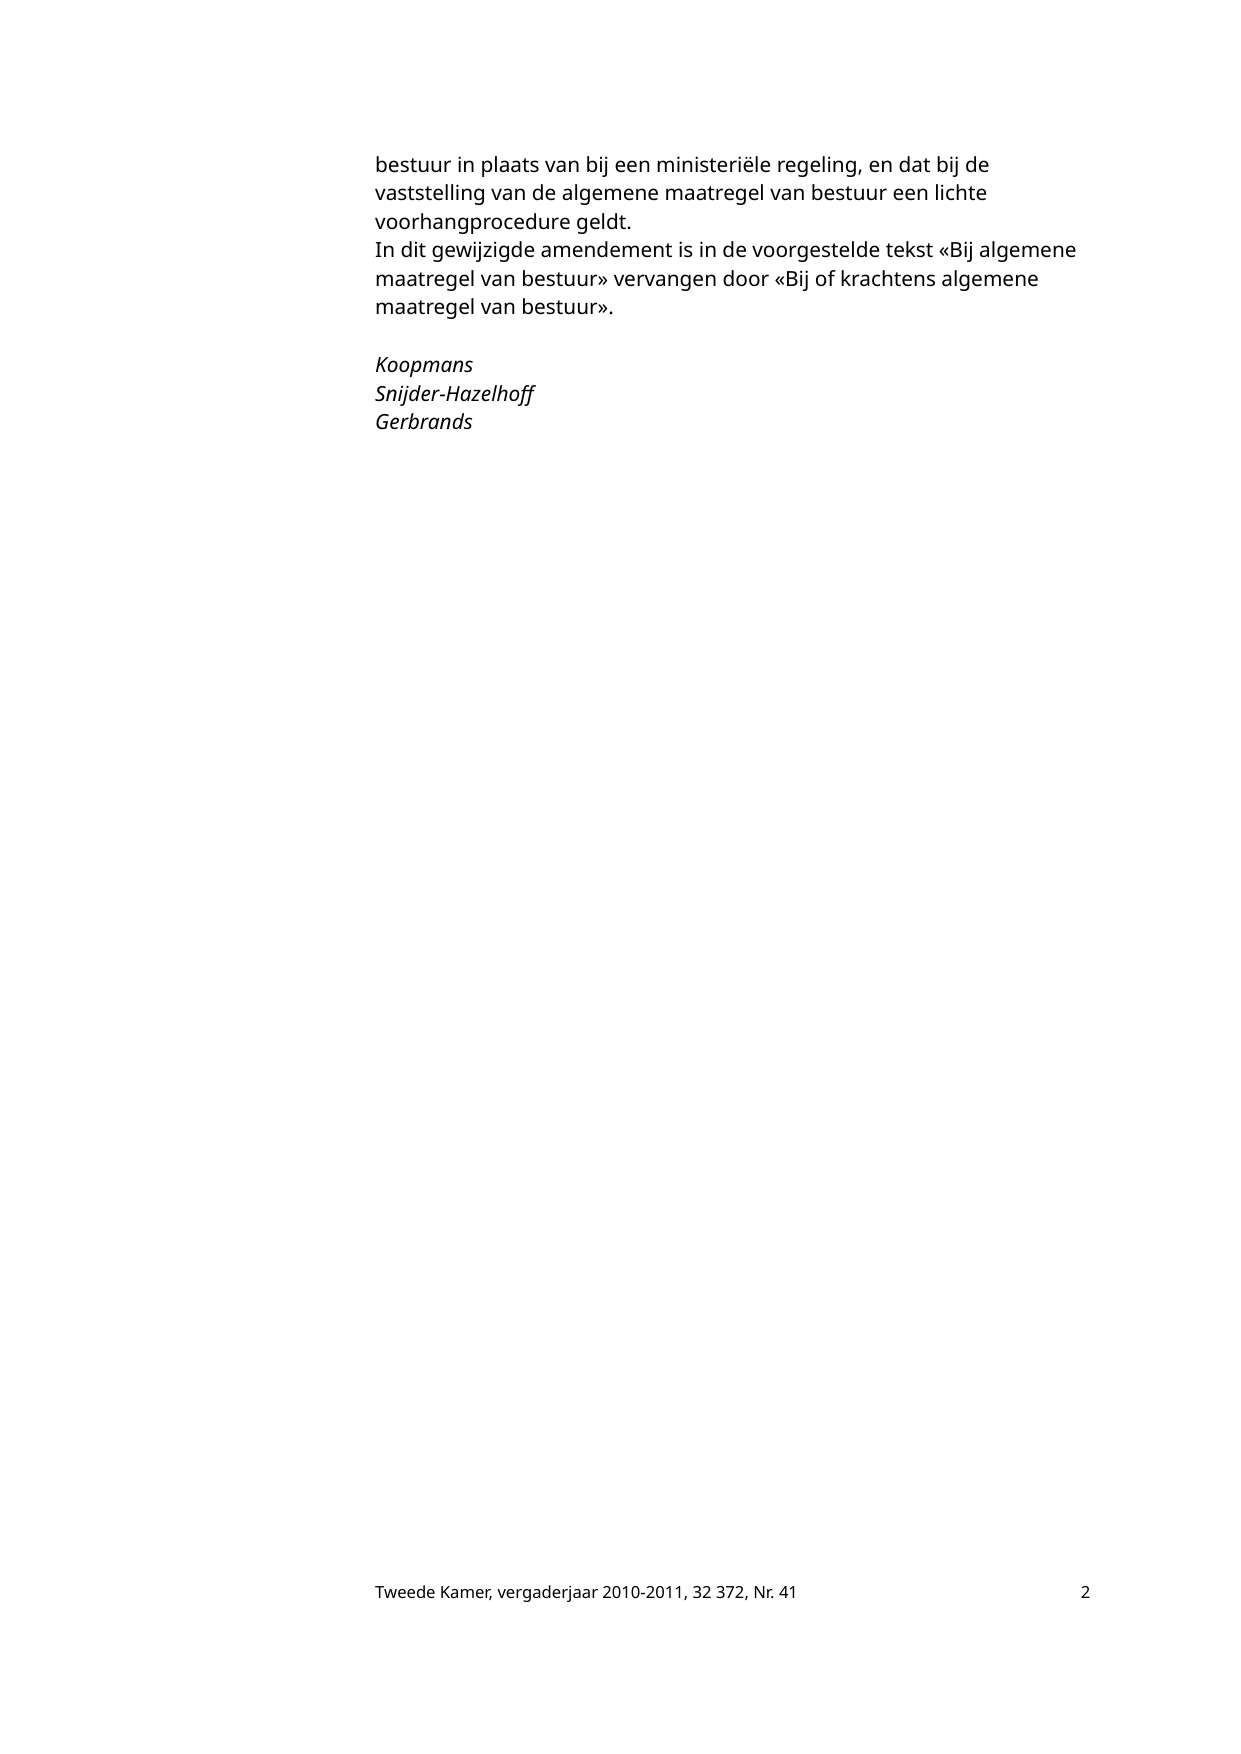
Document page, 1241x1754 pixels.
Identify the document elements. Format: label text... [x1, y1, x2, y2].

text Gerbrands [375, 407, 1090, 436]
text bestuur in plaats van bij een ministeriële regeling, en dat bij de vaststelling van de algemene maatregel van bestuur een lichte voorhangprocedure geldt. [375, 150, 1090, 235]
text Koopmans [375, 351, 1090, 379]
text Snijder-Hazelhoff [375, 379, 1090, 407]
text In dit gewijzigde amendement is in de voorgestelde tekst «Bij algemene maatregel van bestuur» vervangen door «Bij of krachtens algemene maatregel van bestuur». [375, 235, 1090, 321]
